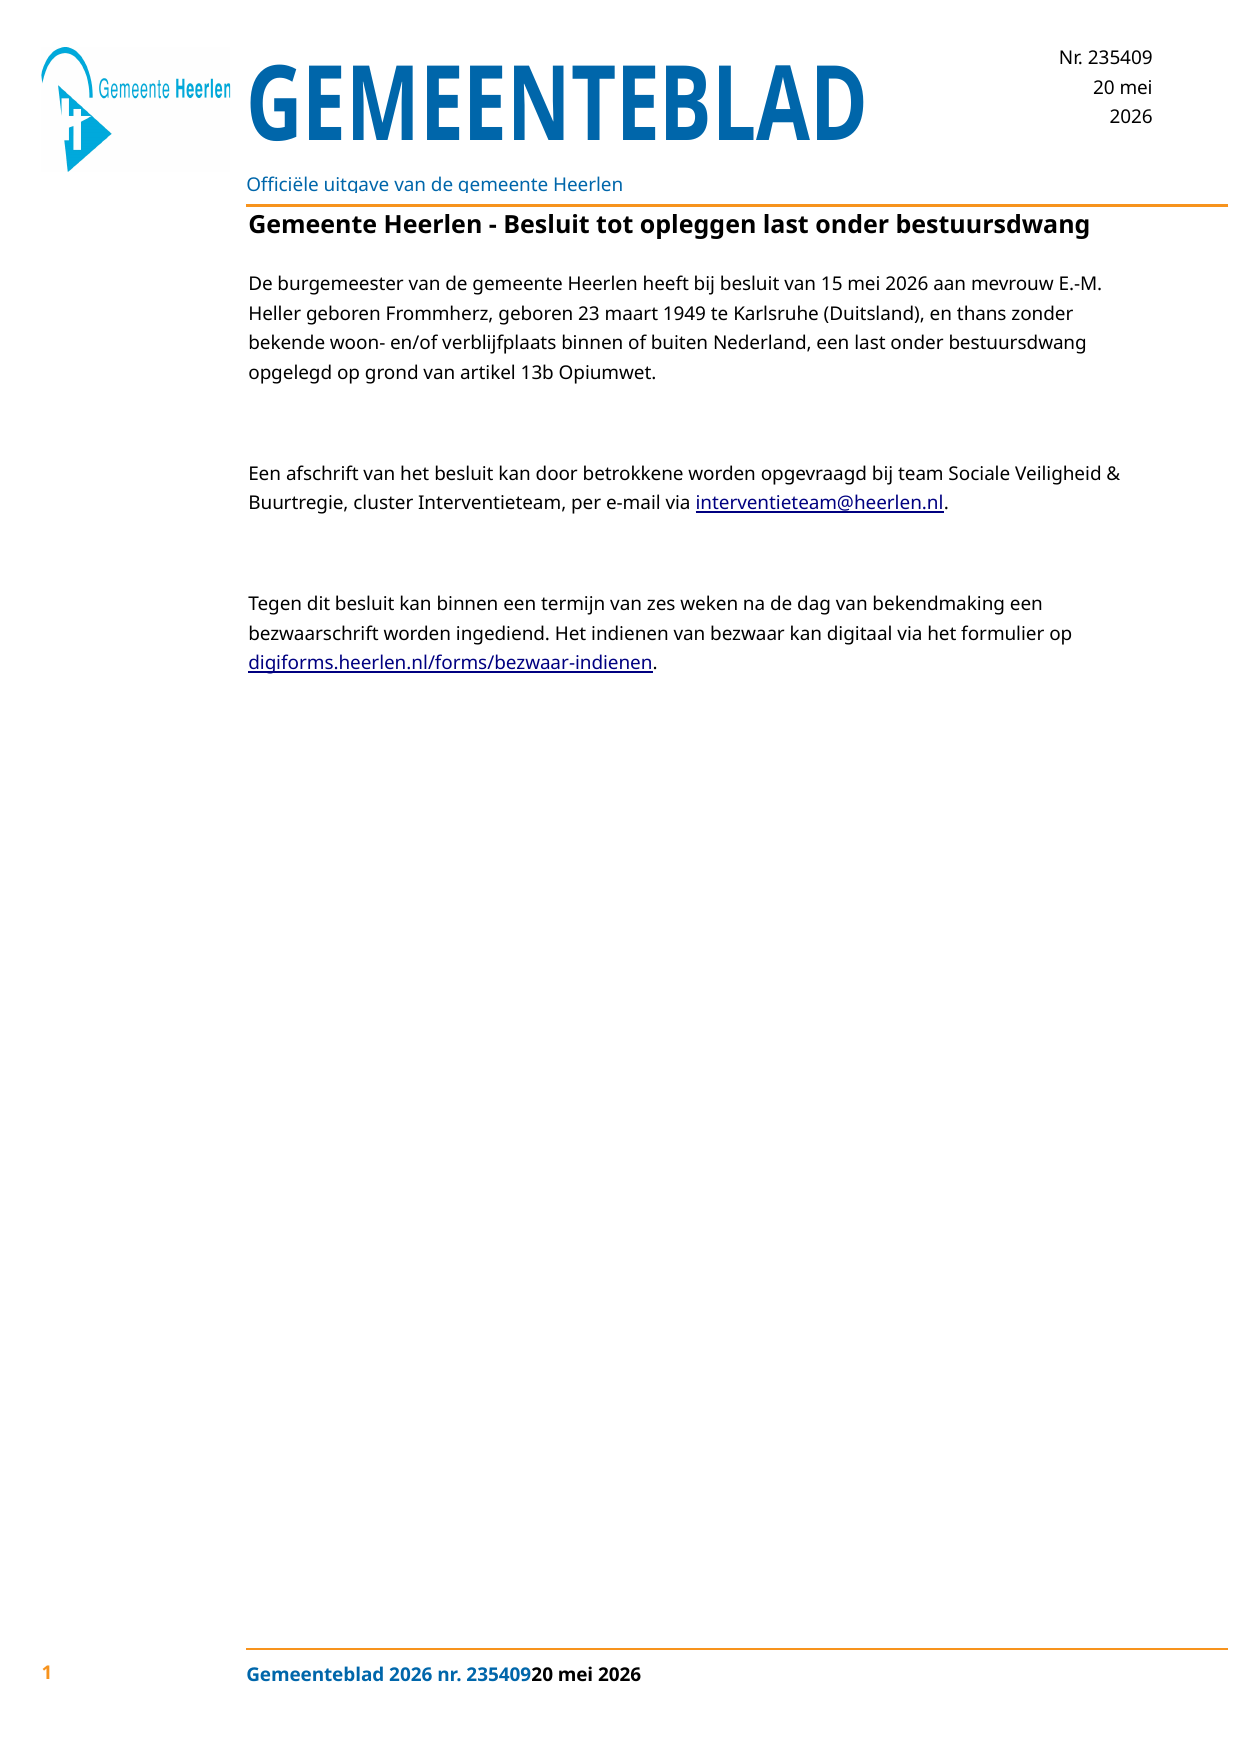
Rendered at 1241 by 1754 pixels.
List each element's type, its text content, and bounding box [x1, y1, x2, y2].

picture [41, 47, 59, 70]
text De burgemeester van de gemeente Heerlen heeft bij besluit van 15 mei 2026 aan mevrouw E.-M. Heller geboren Frommherz, geboren 23 maart 1949 te Karlsruhe (Duitsland), en thans zonder bekende woon- en/of verblijfplaats binnen of buiten Nederland, een last onder bestuursdwang opgelegd op grond van artikel 13b Opiumwet. [248, 270, 1152, 385]
picture [41, 47, 231, 172]
text Een afschrift van het besluit kan door betrokkene worden opgevraagd bij team Sociale Veiligheid & Buurtregie, cluster Interventieteam, per e-mail via interventieteam@heerlen.nl. [248, 460, 1152, 515]
text Tegen dit besluit kan binnen een termijn van zes weken na de dag van bekendmaking een bezwaarschrift worden ingediend. Het indienen van bezwaar kan digitaal via het formulier op digiforms.heerlen.nl/forms/bezwaar-indienen. [248, 590, 1152, 675]
text Gemeente Heerlen - Besluit tot opleggen last onder bestuursdwang [248, 207, 1152, 241]
